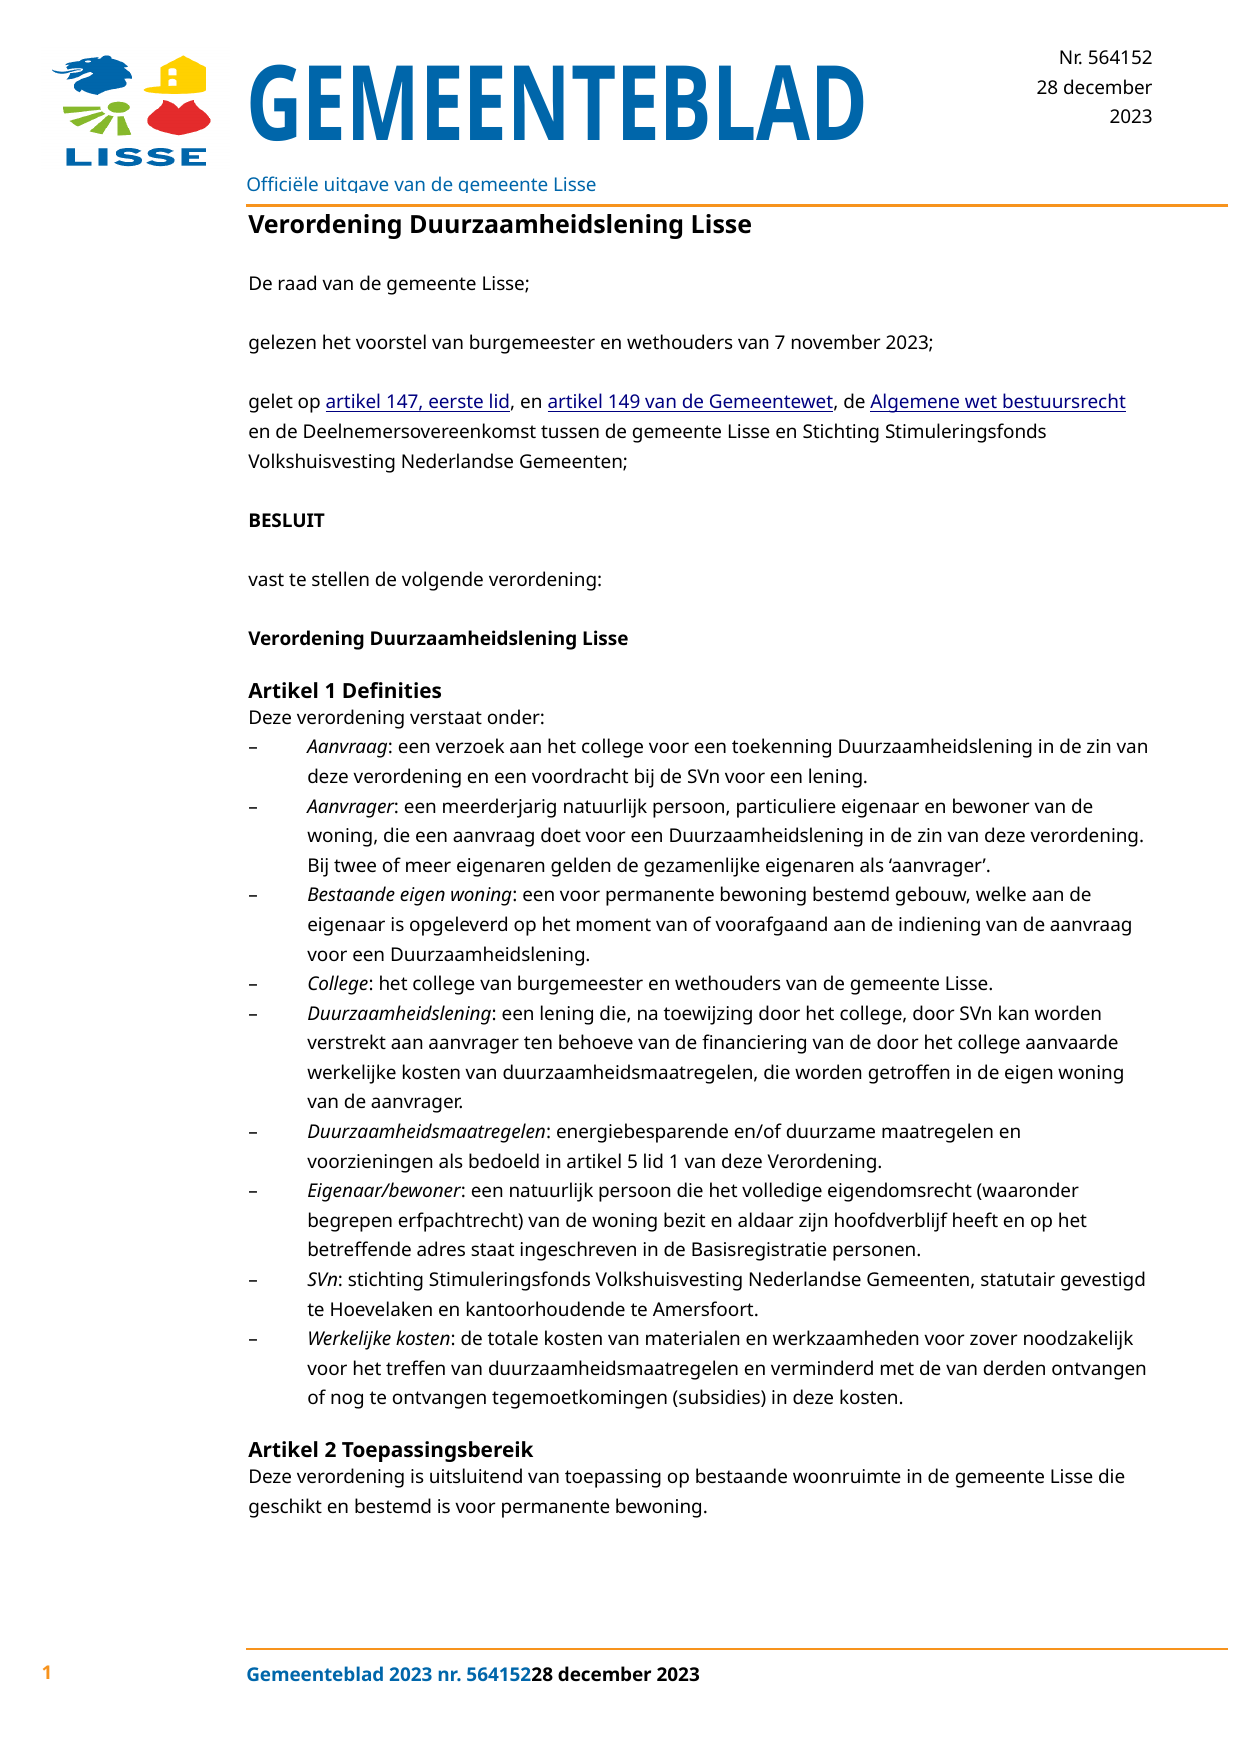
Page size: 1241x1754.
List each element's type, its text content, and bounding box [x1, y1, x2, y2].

list College: het college van burgemeester en wethouders van de gemeente Lisse. [248, 970, 1152, 996]
list Bestaande eigen woning: een voor permanente bewoning bestemd gebouw, welke aan de eigenaar is opgeleverd op het moment van of voorafgaand aan de indiening van de aanvraag voor een Duurzaamheidslening. [248, 882, 1152, 967]
picture [41, 47, 231, 172]
text Verordening Duurzaamheidslening Lisse [248, 207, 1152, 241]
text gelet op artikel 147, eerste lid, en artikel 149 van de Gemeentewet, de Algemene wet bestuursrecht en de Deelnemersovereenkomst tussen de gemeente Lisse en Stichting Stimuleringsfonds Volkshuisvesting Nederlandse Gemeenten; [248, 389, 1152, 473]
list Duurzaamheidsmaatregelen: energiebesparende en/of duurzame maatregelen en voorzieningen als bedoeld in artikel 5 lid 1 van deze Verordening. [248, 1118, 1152, 1174]
list Aanvrager: een meerderjarig natuurlijk persoon, particuliere eigenaar en bewoner van de woning, die een aanvraag doet voor een Duurzaamheidslening in de zin van deze verordening. Bij twee of meer eigenaren gelden de gezamenlijke eigenaren als ‘aanvrager’. [248, 793, 1152, 878]
text BESLUIT [248, 507, 1152, 533]
text Deze verordening is uitsluitend van toepassing op bestaande woonruimte in de gemeente Lisse die geschikt en bestemd is voor permanente bewoning. [248, 1463, 1152, 1519]
text De raad van de gemeente Lisse; [248, 270, 1152, 296]
text Artikel 2 Toepassingsbereik [248, 1435, 1152, 1463]
text Verordening Duurzaamheidslening Lisse [248, 625, 1152, 651]
list Eigenaar/bewoner: een natuurlijk persoon die het volledige eigendomsrecht (waaronder begrepen erfpachtrecht) van de woning bezit en aldaar zijn hoofdverblijf heeft en op het betreffende adres staat ingeschreven in de Basisregistratie personen. [248, 1177, 1152, 1262]
text gelezen het voorstel van burgemeester en wethouders van 7 november 2023; [248, 329, 1152, 355]
text Artikel 1 Definities [248, 676, 1152, 704]
list Aanvraag: een verzoek aan het college voor een toekenning Duurzaamheidslening in de zin van deze verordening en een voordracht bij de SVn voor een lening. [248, 734, 1152, 789]
text Deze verordening verstaat onder: [248, 704, 1152, 730]
list Duurzaamheidslening: een lening die, na toewijzing door het college, door SVn kan worden verstrekt aan aanvrager ten behoeve van de financiering van de door het college aanvaarde werkelijke kosten van duurzaamheidsmaatregelen, die worden getroffen in de eigen woning van de aanvrager. [248, 1000, 1152, 1114]
text vast te stellen de volgende verordening: [248, 566, 1152, 592]
list SVn: stichting Stimuleringsfonds Volkshuisvesting Nederlandse Gemeenten, statutair gevestigd te Hoevelaken en kantoorhoudende te Amersfoort. [248, 1266, 1152, 1322]
list Werkelijke kosten: de totale kosten van materialen en werkzaamheden voor zover noodzakelijk voor het treffen van duurzaamheidsmaatregelen en verminderd met de van derden ontvangen of nog te ontvangen tegemoetkomingen (subsidies) in deze kosten. [248, 1325, 1152, 1410]
